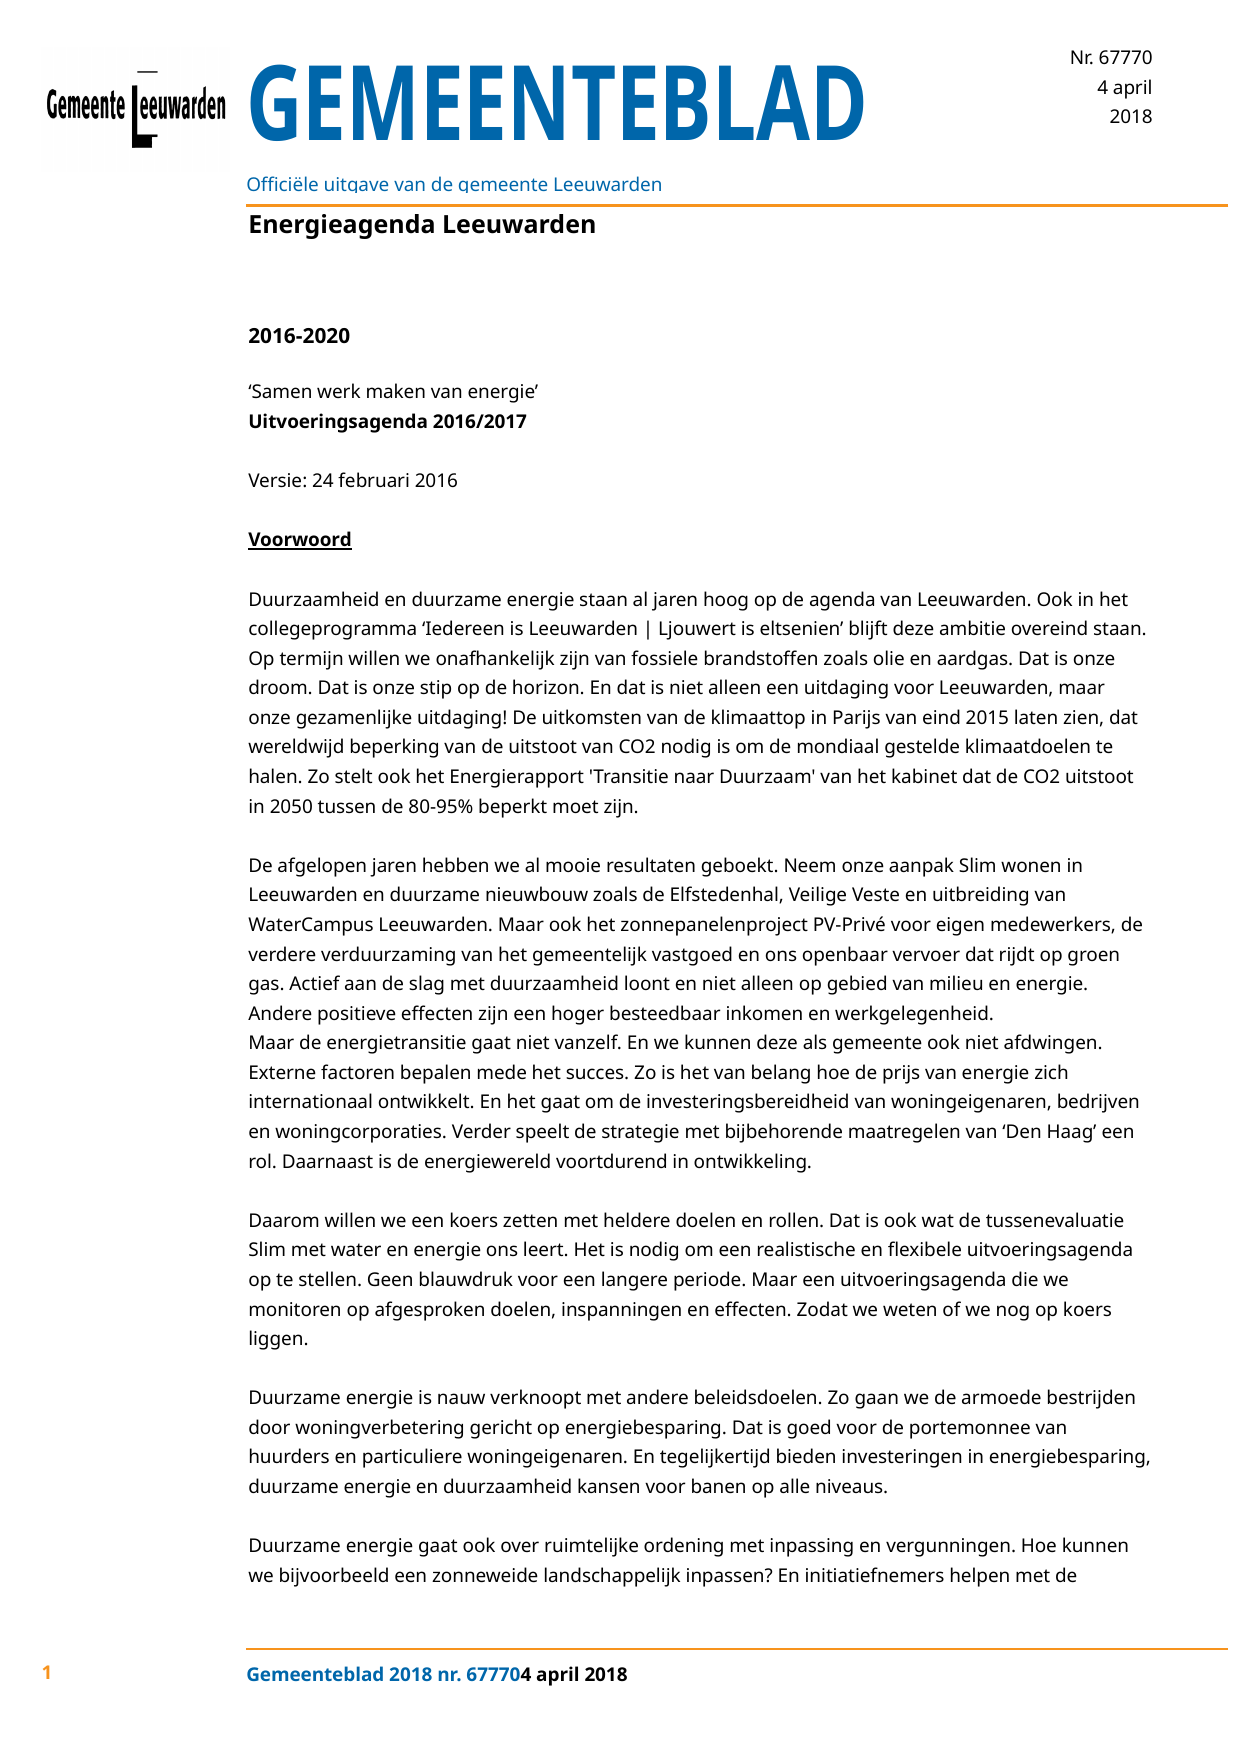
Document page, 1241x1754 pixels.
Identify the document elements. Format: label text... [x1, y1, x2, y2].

text 2016-2020 [248, 321, 1152, 349]
text De afgelopen jaren hebben we al mooie resultaten geboekt. Neem onze aanpak Slim wonen in Leeuwarden en duurzame nieuwbouw zoals de Elfstedenhal, Veilige Veste en uitbreiding van WaterCampus Leeuwarden. Maar ook het zonnepanelenproject PV-Privé voor eigen medewerkers, de verdere verduurzaming van het gemeentelijk vastgoed en ons openbaar vervoer dat rijdt op groen gas. Actief aan de slag met duurzaamheid loont en niet alleen op gebied van milieu en energie. Andere positieve effecten zijn een hoger besteedbaar inkomen en werkgelegenheid. [248, 852, 1152, 1026]
text Daarom willen we een koers zetten met heldere doelen en rollen. Dat is ook wat de tussenevaluatie Slim met water en energie ons leert. Het is nodig om een realistische en flexibele uitvoeringsagenda op te stellen. Geen blauwdruk voor een langere periode. Maar een uitvoeringsagenda die we monitoren op afgesproken doelen, inspanningen en effecten. Zodat we weten of we nog op koers liggen. [248, 1207, 1152, 1351]
text ‘Samen werk maken van energie’ [248, 379, 1152, 404]
picture [41, 47, 231, 172]
text Duurzame energie gaat ook over ruimtelijke ordening met inpassing en vergunningen. Hoe kunnen we bijvoorbeeld een zonneweide landschappelijk inpassen? En initiatiefnemers helpen met de [248, 1532, 1152, 1588]
text Maar de energietransitie gaat niet vanzelf. En we kunnen deze als gemeente ook niet afdwingen. Externe factoren bepalen mede het succes. Zo is het van belang hoe de prijs van energie zich internationaal ontwikkelt. En het gaat om de investeringsbereidheid van woningeigenaren, bedrijven en woningcorporaties. Verder speelt de strategie met bijbehorende maatregelen van ‘Den Haag’ een rol. Daarnaast is de energiewereld voortdurend in ontwikkeling. [248, 1029, 1152, 1174]
text Voorwoord [248, 527, 1152, 552]
text Duurzaamheid en duurzame energie staan al jaren hoog op de agenda van Leeuwarden. Ook in het collegeprogramma ‘Iedereen is Leeuwarden | Ljouwert is eltsenien’ blijft deze ambitie overeind staan. Op termijn willen we onafhankelijk zijn van fossiele brandstoffen zoals olie en aardgas. Dat is onze droom. Dat is onze stip op de horizon. En dat is niet alleen een uitdaging voor Leeuwarden, maar onze gezamenlijke uitdaging! De uitkomsten van de klimaattop in Parijs van eind 2015 laten zien, dat wereldwijd beperking van de uitstoot van CO2 nodig is om de mondiaal gestelde klimaatdoelen te halen. Zo stelt ook het Energierapport 'Transitie naar Duurzaam' van het kabinet dat de CO2 uitstoot in 2050 tussen de 80-95% beperkt moet zijn. [248, 586, 1152, 819]
text Versie: 24 februari 2016 [248, 467, 1152, 493]
text Uitvoeringsagenda 2016/2017 [248, 408, 1152, 434]
text Duurzame energie is nauw verknoopt met andere beleidsdoelen. Zo gaan we de armoede bestrijden door woningverbetering gericht op energiebesparing. Dat is goed voor de portemonnee van huurders en particuliere woningeigenaren. En tegelijkertijd bieden investeringen in energiebesparing, duurzame energie en duurzaamheid kansen voor banen op alle niveaus. [248, 1384, 1152, 1499]
text Energieagenda Leeuwarden [248, 207, 1152, 241]
